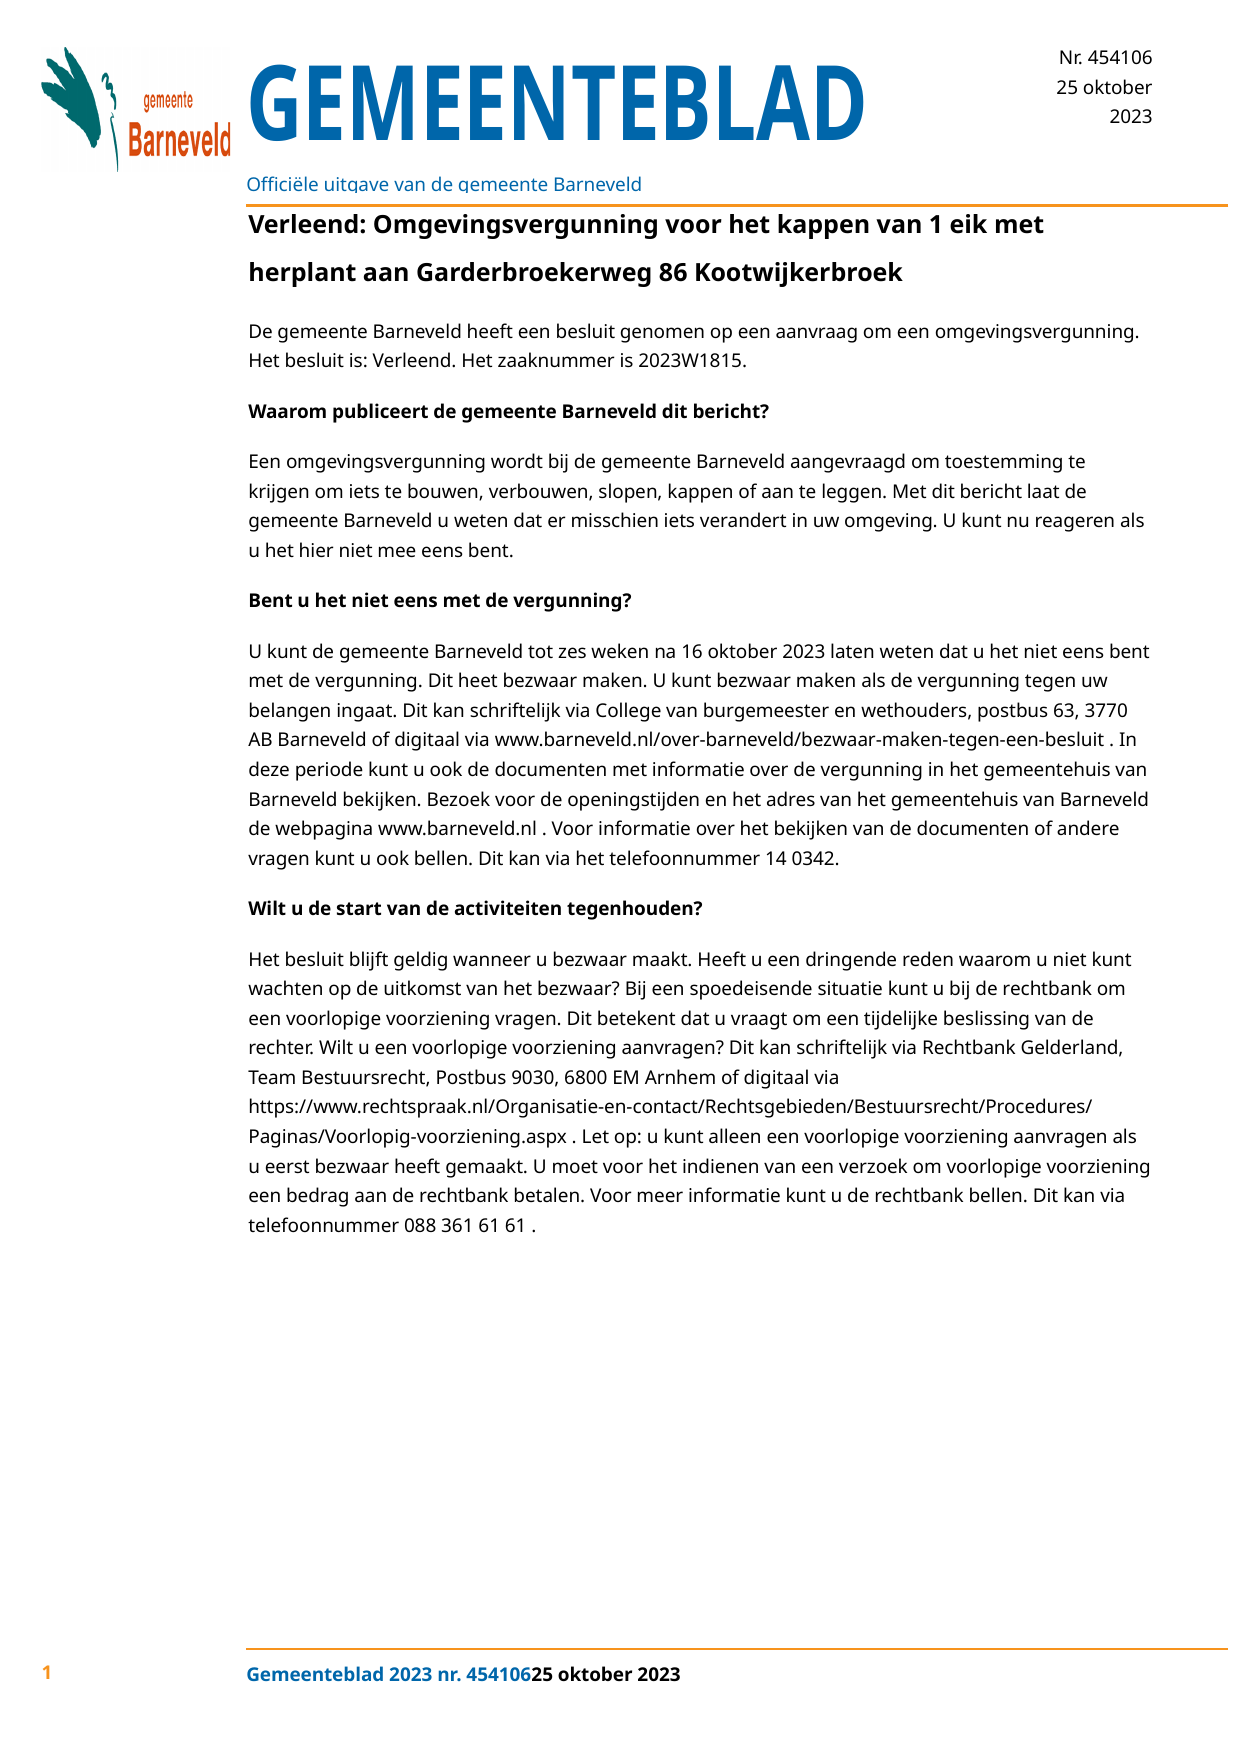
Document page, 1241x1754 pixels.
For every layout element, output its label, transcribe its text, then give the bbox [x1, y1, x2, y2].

picture [41, 47, 231, 172]
text Een omgevingsvergunning wordt bij de gemeente Barneveld aangevraagd om toestemming te krijgen om iets te bouwen, verbouwen, slopen, kappen of aan te leggen. Met dit bericht laat de gemeente Barneveld u weten dat er misschien iets verandert in uw omgeving. U kunt nu reageren als u het hier niet mee eens bent. [248, 448, 1152, 563]
text Bent u het niet eens met de vergunning? [248, 587, 1152, 613]
text Wilt u de start van de activiteiten tegenhouden? [248, 895, 1152, 921]
text Het besluit blijft geldig wanneer u bezwaar maakt. Heeft u een dringende reden waarom u niet kunt wachten op de uitkomst van het bezwaar? Bij een spoedeisende situatie kunt u bij de rechtbank om een voorlopige voorziening vragen. Dit betekent dat u vraagt om een tijdelijke beslissing van de rechter. Wilt u een voorlopige voorziening aanvragen? Dit kan schriftelijk via Rechtbank Gelderland, Team Bestuursrecht, Postbus 9030, 6800 EM Arnhem of digitaal via https://www.rechtspraak.nl/Organisatie-en-contact/Rechtsgebieden/Bestuursrecht/Procedures/Paginas/Voorlopig-voorziening.aspx . Let op: u kunt alleen een voorlopige voorziening aanvragen als u eerst bezwaar heeft gemaakt. U moet voor het indienen van een verzoek om voorlopige voorziening een bedrag aan de rechtbank betalen. Voor meer informatie kunt u de rechtbank bellen. Dit kan via telefoonnummer 088 361 61 61 . [248, 946, 1152, 1238]
text De gemeente Barneveld heeft een besluit genomen op een aanvraag om een omgevingsvergunning. Het besluit is: Verleend. Het zaaknummer is 2023W1815. [248, 318, 1152, 373]
text U kunt de gemeente Barneveld tot zes weken na 16 oktober 2023 laten weten dat u het niet eens bent met de vergunning. Dit heet bezwaar maken. U kunt bezwaar maken als de vergunning tegen uw belangen ingaat. Dit kan schriftelijk via College van burgemeester en wethouders, postbus 63, 3770 AB Barneveld of digitaal via www.barneveld.nl/over-barneveld/bezwaar-maken-tegen-een-besluit . In deze periode kunt u ook de documenten met informatie over de vergunning in het gemeentehuis van Barneveld bekijken. Bezoek voor de openingstijden en het adres van het gemeentehuis van Barneveld de webpagina www.barneveld.nl . Voor informatie over het bekijken van de documenten of andere vragen kunt u ook bellen. Dit kan via het telefoonnummer 14 0342. [248, 638, 1152, 871]
text Waarom publiceert de gemeente Barneveld dit bericht? [248, 398, 1152, 424]
text Verleend: Omgevingsvergunning voor het kappen van 1 eik met herplant aan Garderbroekerweg 86 Kootwijkerbroek [248, 207, 1152, 288]
